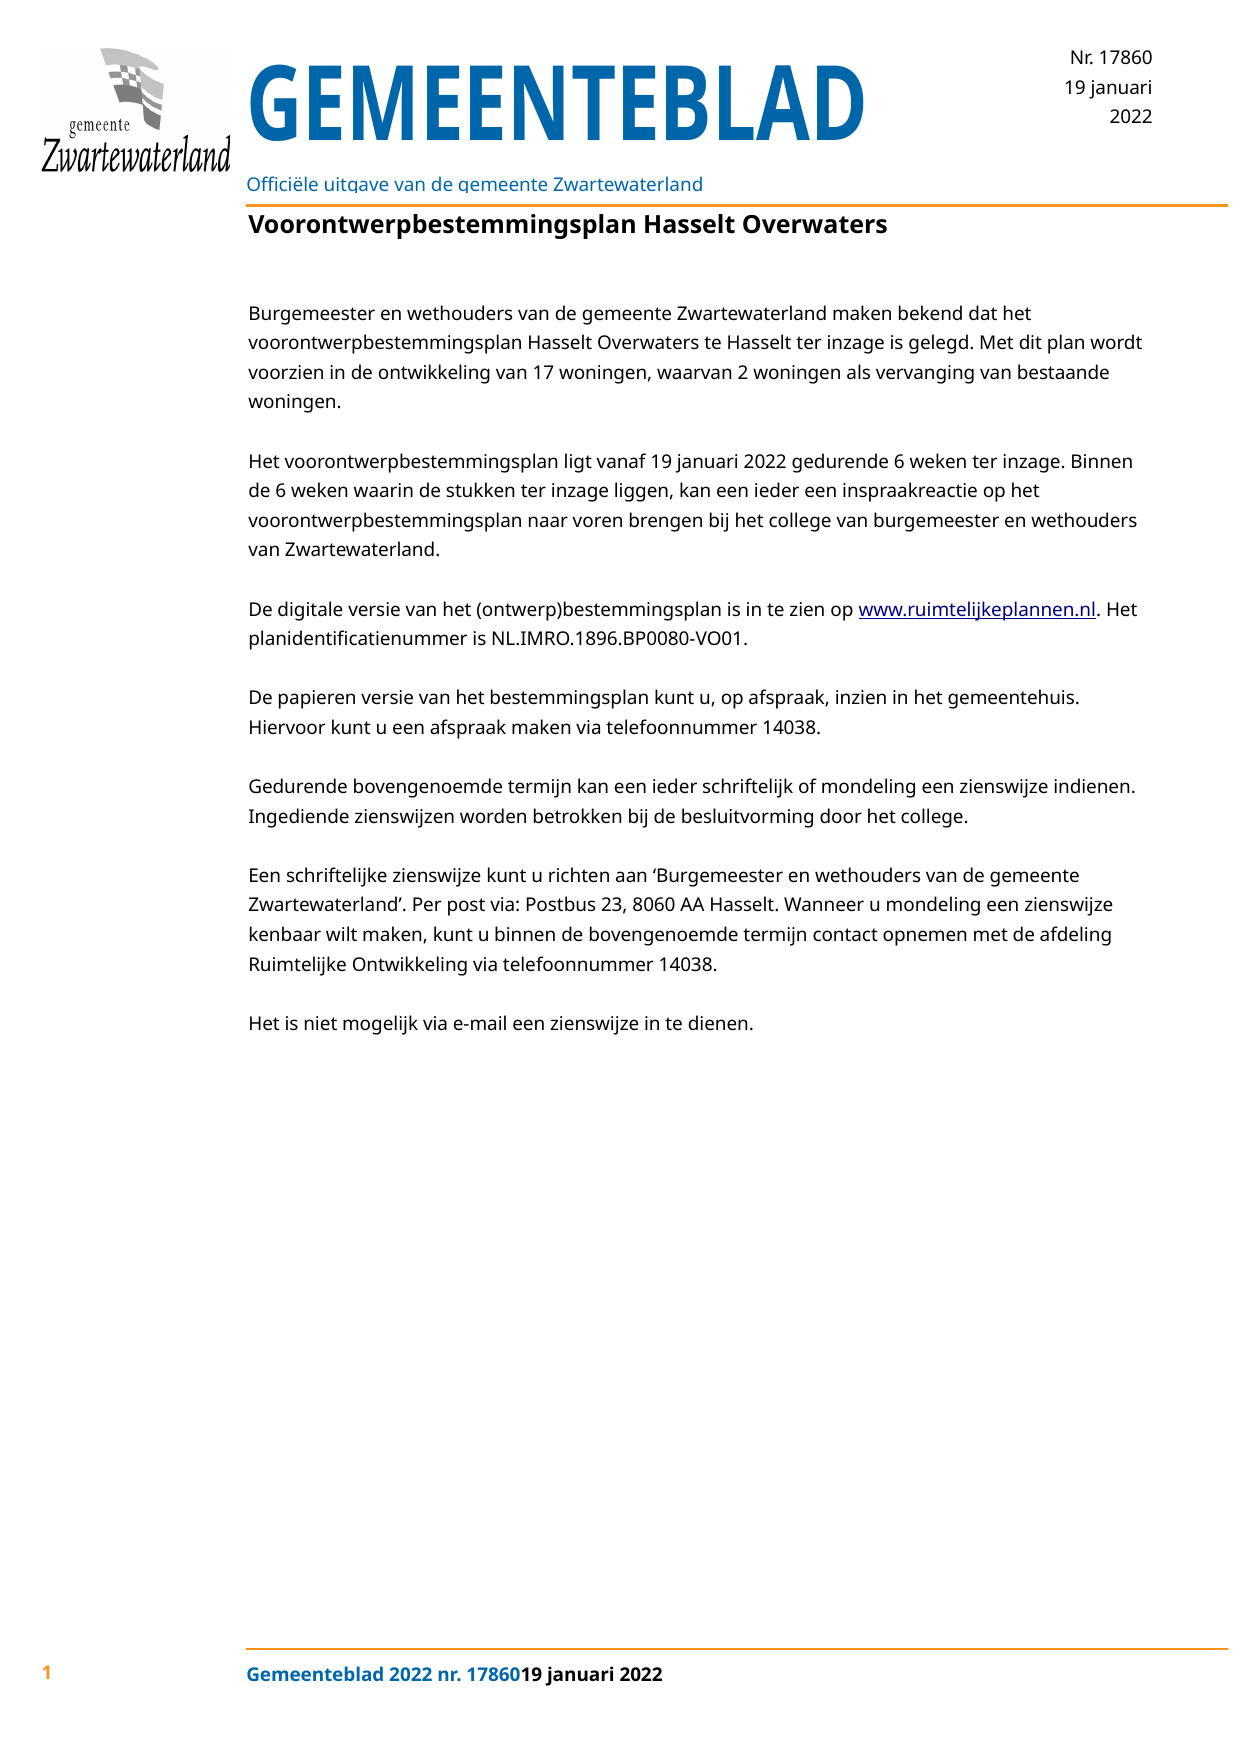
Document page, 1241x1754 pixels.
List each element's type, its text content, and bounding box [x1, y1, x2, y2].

text Het voorontwerpbestemmingsplan ligt vanaf 19 januari 2022 gedurende 6 weken ter inzage. Binnen de 6 weken waarin de stukken ter inzage liggen, kan een ieder een inspraakreactie op het voorontwerpbestemmingsplan naar voren brengen bij het college van burgemeester en wethouders van Zwartewaterland. [248, 448, 1152, 562]
picture [41, 47, 231, 172]
text Een schriftelijke zienswijze kunt u richten aan ‘Burgemeester en wethouders van de gemeente Zwartewaterland’. Per post via: Postbus 23, 8060 AA Hasselt. Wanneer u mondeling een zienswijze kenbaar wilt maken, kunt u binnen de bovengenoemde termijn contact opnemen met de afdeling Ruimtelijke Ontwikkeling via telefoonnummer 14038. [248, 862, 1152, 976]
text Burgemeester en wethouders van de gemeente Zwartewaterland maken bekend dat het voorontwerpbestemmingsplan Hasselt Overwaters te Hasselt ter inzage is gelegd. Met dit plan wordt voorzien in de ontwikkeling van 17 woningen, waarvan 2 woningen als vervanging van bestaande woningen. [248, 300, 1152, 414]
text Het is niet mogelijk via e-mail een zienswijze in te dienen. [248, 1010, 1152, 1036]
text De digitale versie van het (ontwerp)bestemmingsplan is in te zien op www.ruimtelijkeplannen.nl. Het planidentificatienummer is NL.IMRO.1896.BP0080-VO01. [248, 596, 1152, 651]
text Voorontwerpbestemmingsplan Hasselt Overwaters [248, 207, 1152, 241]
text Gedurende bovengenoemde termijn kan een ieder schriftelijk of mondeling een zienswijze indienen. Ingediende zienswijzen worden betrokken bij de besluitvorming door het college. [248, 773, 1152, 828]
text De papieren versie van het bestemmingsplan kunt u, op afspraak, inzien in het gemeentehuis. Hiervoor kunt u een afspraak maken via telefoonnummer 14038. [248, 684, 1152, 740]
